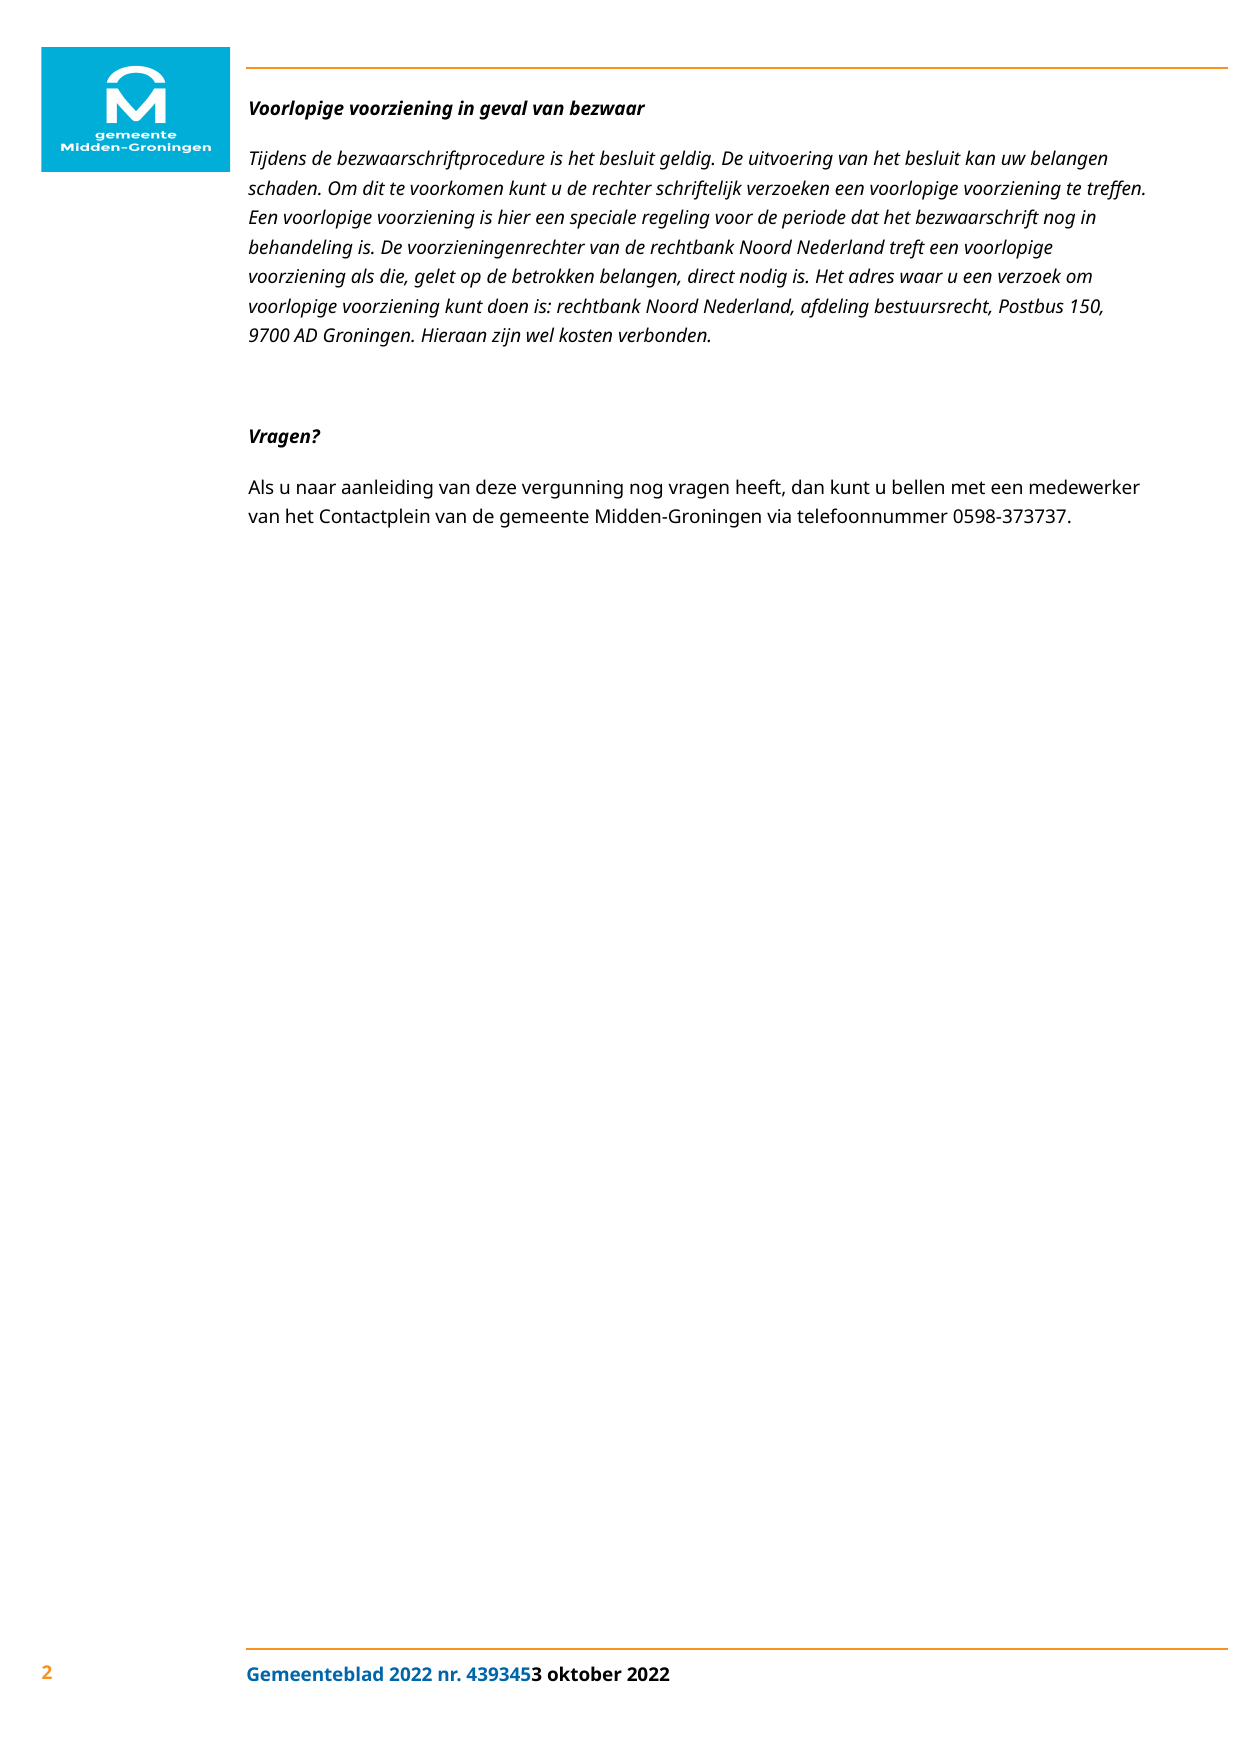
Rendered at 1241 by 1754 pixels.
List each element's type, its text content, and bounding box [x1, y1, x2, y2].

text Tijdens de bezwaarschriftprocedure is het besluit geldig. De uitvoering van het besluit kan uw belangen schaden. Om dit te voorkomen kunt u de rechter schriftelijk verzoeken een voorlopige voorziening te treffen. Een voorlopige voorziening is hier een speciale regeling voor de periode dat het bezwaarschrift nog in behandeling is. De voorzieningenrechter van de rechtbank Noord Nederland treft een voorlopige voorziening als die, gelet op de betrokken belangen, direct nodig is. Het adres waar u een verzoek om voorlopige voorziening kunt doen is: rechtbank Noord Nederland, afdeling bestuursrecht, Postbus 150, 9700 AD Groningen. Hieraan zijn wel kosten verbonden. [248, 145, 1152, 348]
picture [107, 89, 165, 122]
picture [108, 66, 164, 82]
text Voorlopige voorziening in geval van bezwaar [248, 95, 1152, 121]
text Vragen? [248, 423, 1152, 449]
picture [184, 146, 190, 153]
text Als u naar aanleiding van deze vergunning nog vragen heeft, dan kunt u bellen met een medewerker van het Contactplein van de gemeente Midden-Groningen via telefoonnummer 0598-373737. [248, 474, 1152, 529]
